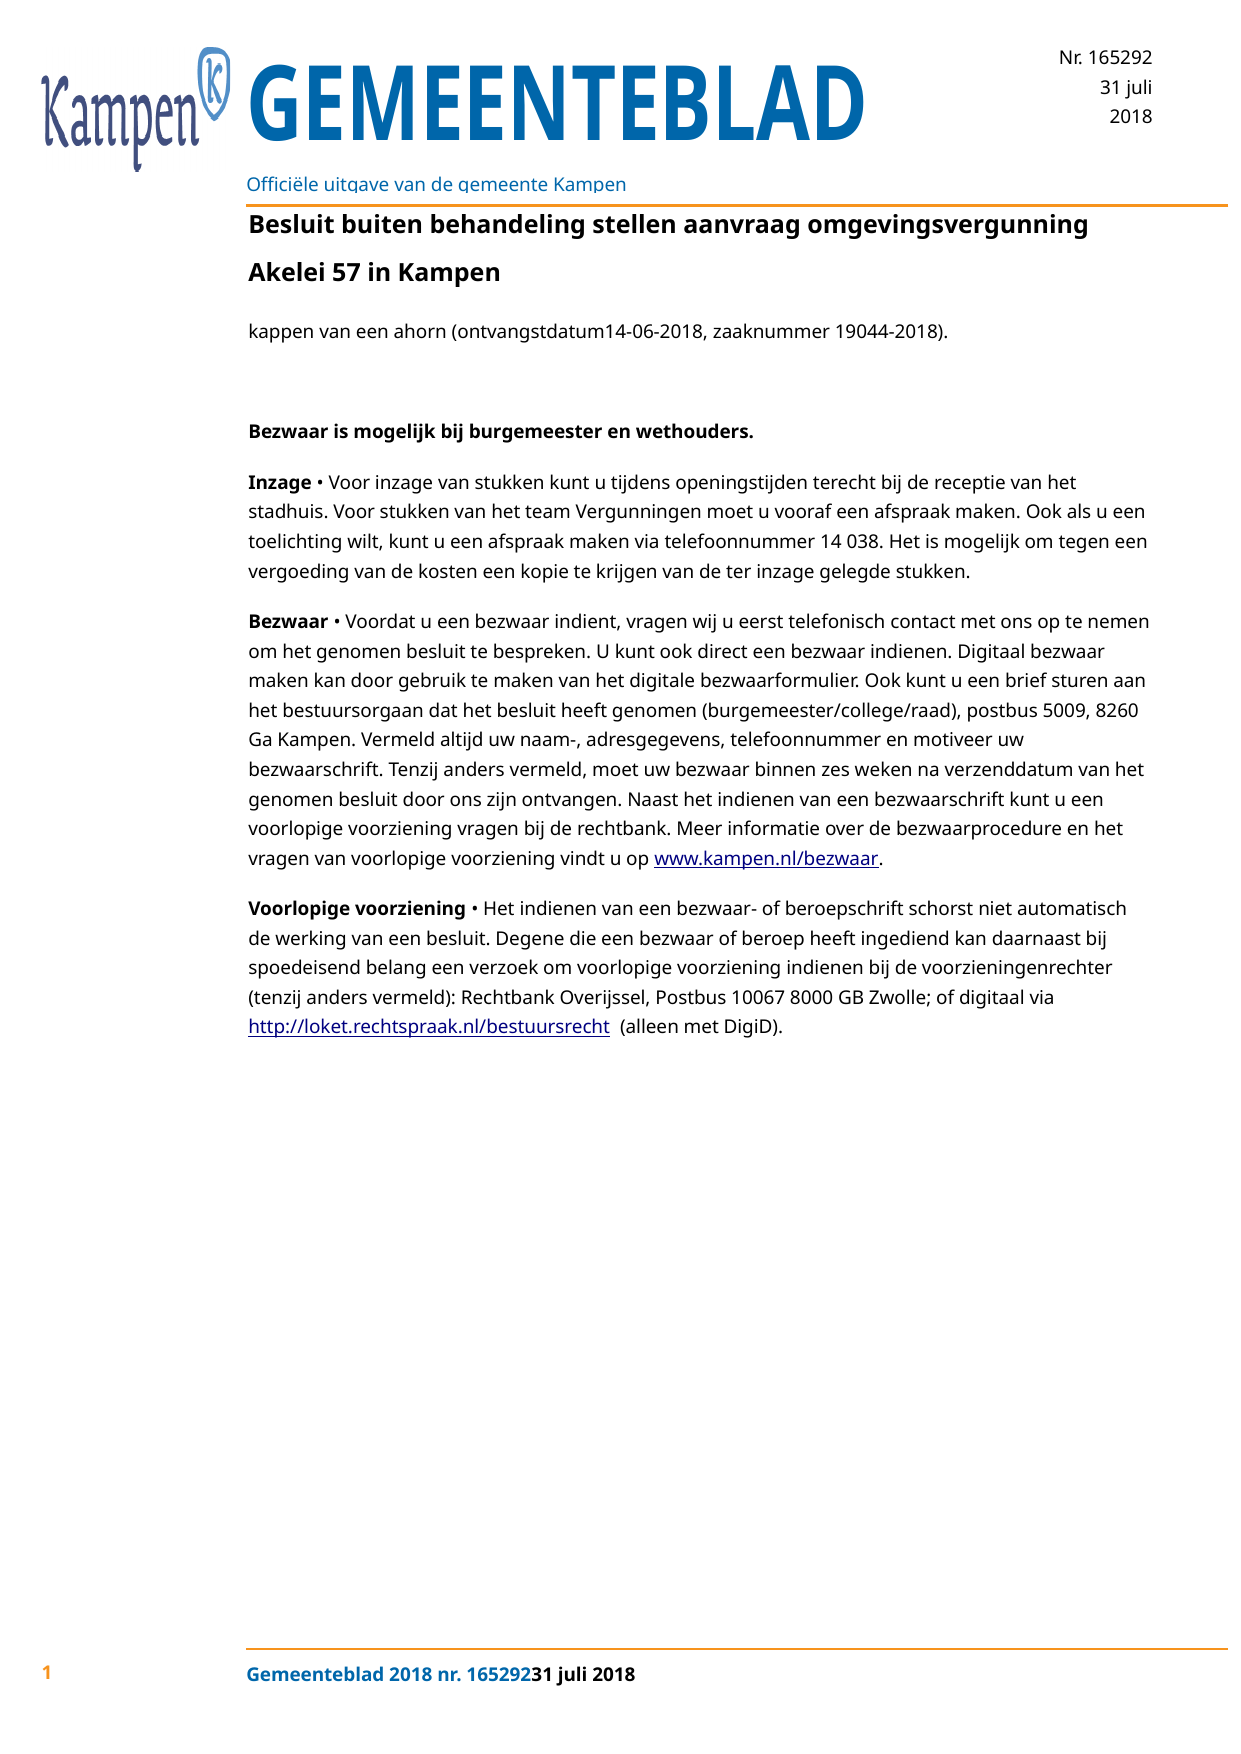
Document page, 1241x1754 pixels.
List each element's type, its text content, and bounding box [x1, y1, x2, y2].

text Bezwaar • Voordat u een bezwaar indient, vragen wij u eerst telefonisch contact met ons op te nemen om het genomen besluit te bespreken. U kunt ook direct een bezwaar indienen. Digitaal bezwaar maken kan door gebruik te maken van het digitale bezwaarformulier. Ook kunt u een brief sturen aan het bestuursorgaan dat het besluit heeft genomen (burgemeester/college/raad), postbus 5009, 8260 Ga Kampen. Vermeld altijd uw naam-, adresgegevens, telefoonnummer en motiveer uw bezwaarschrift. Tenzij anders vermeld, moet uw bezwaar binnen zes weken na verzenddatum van het genomen besluit door ons zijn ontvangen. Naast het indienen van een bezwaarschrift kunt u een voorlopige voorziening vragen bij de rechtbank. Meer informatie over de bezwaarprocedure en het vragen van voorlopige voorziening vindt u op www.kampen.nl/bezwaar. [248, 608, 1152, 871]
picture [41, 47, 231, 172]
text kappen van een ahorn (ontvangstdatum14-06-2018, zaaknummer 19044-2018). [248, 318, 1152, 344]
text Besluit buiten behandeling stellen aanvraag omgevingsvergunning Akelei 57 in Kampen [248, 207, 1152, 288]
text Bezwaar is mogelijk bij burgemeester en wethouders. [248, 419, 1152, 444]
text Voorlopige voorziening • Het indienen van een bezwaar- of beroepschrift schorst niet automatisch de werking van een besluit. Degene die een bezwaar of beroep heeft ingediend kan daarnaast bij spoedeisend belang een verzoek om voorlopige voorziening indienen bij de voorzieningenrechter (tenzij anders vermeld): Rechtbank Overijssel, Postbus 10067 8000 GB Zwolle; of digitaal via http://loket.rechtspraak.nl/bestuursrecht (alleen met DigiD). [248, 895, 1152, 1039]
text Inzage • Voor inzage van stukken kunt u tijdens openingstijden terecht bij de receptie van het stadhuis. Voor stukken van het team Vergunningen moet u vooraf een afspraak maken. Ook als u een toelichting wilt, kunt u een afspraak maken via telefoonnummer 14 038. Het is mogelijk om tegen een vergoeding van de kosten een kopie te krijgen van de ter inzage gelegde stukken. [248, 469, 1152, 584]
